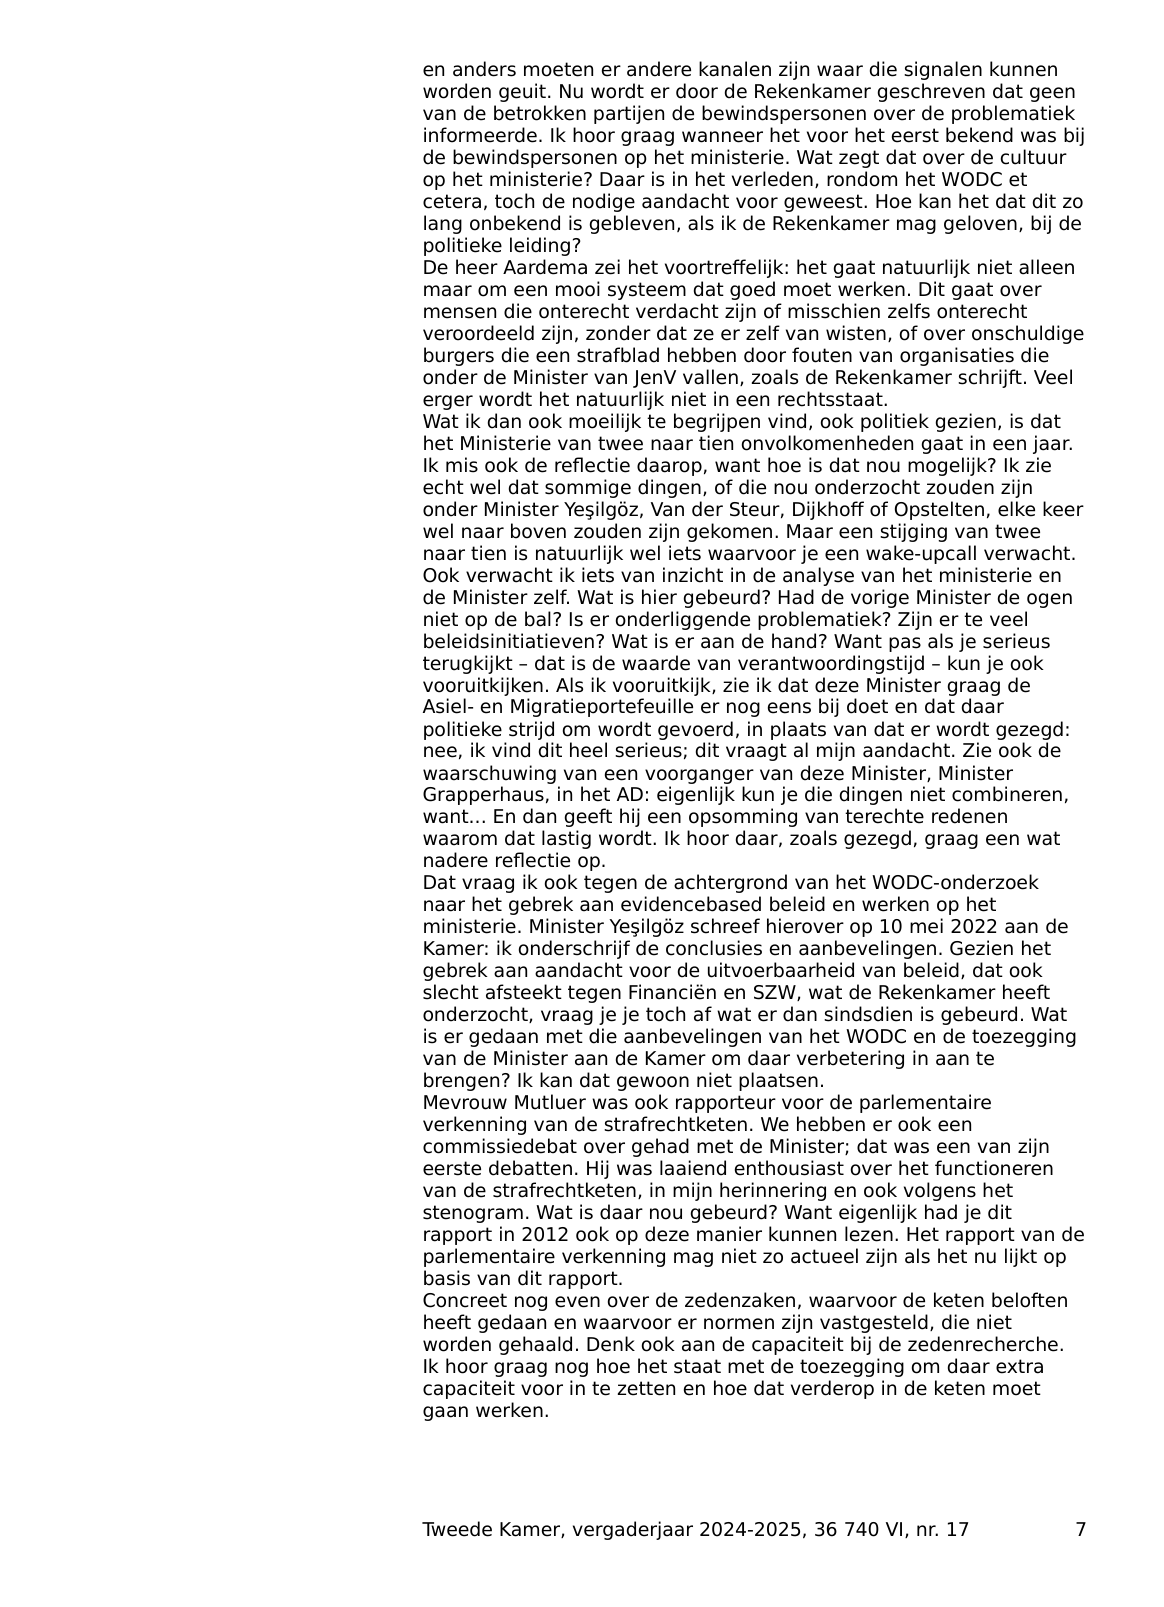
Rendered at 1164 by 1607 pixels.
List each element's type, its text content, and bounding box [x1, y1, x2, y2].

text Concreet nog even over de zedenzaken, waarvoor de keten beloften heeft gedaan en waarvoor er normen zijn vastgesteld, die niet worden gehaald. Denk ook aan de capaciteit bij de zedenrecherche. Ik hoor graag nog hoe het staat met de toezegging om daar extra capaciteit voor in te zetten en hoe dat verderop in de keten moet gaan werken. [422, 1290, 1087, 1422]
text en anders moeten er andere kanalen zijn waar die signalen kunnen worden geuit. Nu wordt er door de Rekenkamer geschreven dat geen van de betrokken partijen de bewindspersonen over de problematiek informeerde. Ik hoor graag wanneer het voor het eerst bekend was bij de bewindspersonen op het ministerie. Wat zegt dat over de cultuur op het ministerie? Daar is in het verleden, rondom het WODC et cetera, toch de nodige aandacht voor geweest. Hoe kan het dat dit zo lang onbekend is gebleven, als ik de Rekenkamer mag geloven, bij de politieke leiding? [422, 59, 1087, 257]
text Wat ik dan ook moeilijk te begrijpen vind, ook politiek gezien, is dat het Ministerie van twee naar tien onvolkomenheden gaat in een jaar. Ik mis ook de reflectie daarop, want hoe is dat nou mogelijk? Ik zie echt wel dat sommige dingen, of die nou onderzocht zouden zijn onder Minister Yeşilgöz, Van der Steur, Dijkhoff of Opstelten, elke keer wel naar boven zouden zijn gekomen. Maar een stijging van twee naar tien is natuurlijk wel iets waarvoor je een wake-upcall verwacht. [422, 411, 1087, 564]
text Ook verwacht ik iets van inzicht in de analyse van het ministerie en de Minister zelf. Wat is hier gebeurd? Had de vorige Minister de ogen niet op de bal? Is er onderliggende problematiek? Zijn er te veel beleidsinitiatieven? Wat is er aan de hand? Want pas als je serieus terugkijkt – dat is de waarde van verantwoordingstijd – kun je ook vooruitkijken. Als ik vooruitkijk, zie ik dat deze Minister graag de Asiel- en Migratieportefeuille er nog eens bij doet en dat daar politieke strijd om wordt gevoerd, in plaats van dat er wordt gezegd: nee, ik vind dit heel serieus; dit vraagt al mijn aandacht. Zie ook de waarschuwing van een voorganger van deze Minister, Minister Grapperhaus, in het AD: eigenlijk kun je die dingen niet combineren, want... En dan geeft hij een opsomming van terechte redenen waarom dat lastig wordt. Ik hoor daar, zoals gezegd, graag een wat nadere reflectie op. [422, 564, 1087, 872]
text Mevrouw Mutluer was ook rapporteur voor de parlementaire verkenning van de strafrechtketen. We hebben er ook een commissiedebat over gehad met de Minister; dat was een van zijn eerste debatten. Hij was laaiend enthousiast over het functioneren van de strafrechtketen, in mijn herinnering en ook volgens het stenogram. Wat is daar nou gebeurd? Want eigenlijk had je dit rapport in 2012 ook op deze manier kunnen lezen. Het rapport van de parlementaire verkenning mag niet zo actueel zijn als het nu lijkt op basis van dit rapport. [422, 1092, 1087, 1290]
text Dat vraag ik ook tegen de achtergrond van het WODC-onderzoek naar het gebrek aan evidencebased beleid en werken op het ministerie. Minister Yeşilgöz schreef hierover op 10 mei 2022 aan de Kamer: ik onderschrijf de conclusies en aanbevelingen. Gezien het gebrek aan aandacht voor de uitvoerbaarheid van beleid, dat ook slecht afsteekt tegen Financiën en SZW, wat de Rekenkamer heeft onderzocht, vraag je je toch af wat er dan sindsdien is gebeurd. Wat is er gedaan met die aanbevelingen van het WODC en de toezegging van de Minister aan de Kamer om daar verbetering in aan te brengen? Ik kan dat gewoon niet plaatsen. [422, 872, 1087, 1092]
text De heer Aardema zei het voortreffelijk: het gaat natuurlijk niet alleen maar om een mooi systeem dat goed moet werken. Dit gaat over mensen die onterecht verdacht zijn of misschien zelfs onterecht veroordeeld zijn, zonder dat ze er zelf van wisten, of over onschuldige burgers die een strafblad hebben door fouten van organisaties die onder de Minister van JenV vallen, zoals de Rekenkamer schrijft. Veel erger wordt het natuurlijk niet in een rechtsstaat. [422, 257, 1087, 411]
